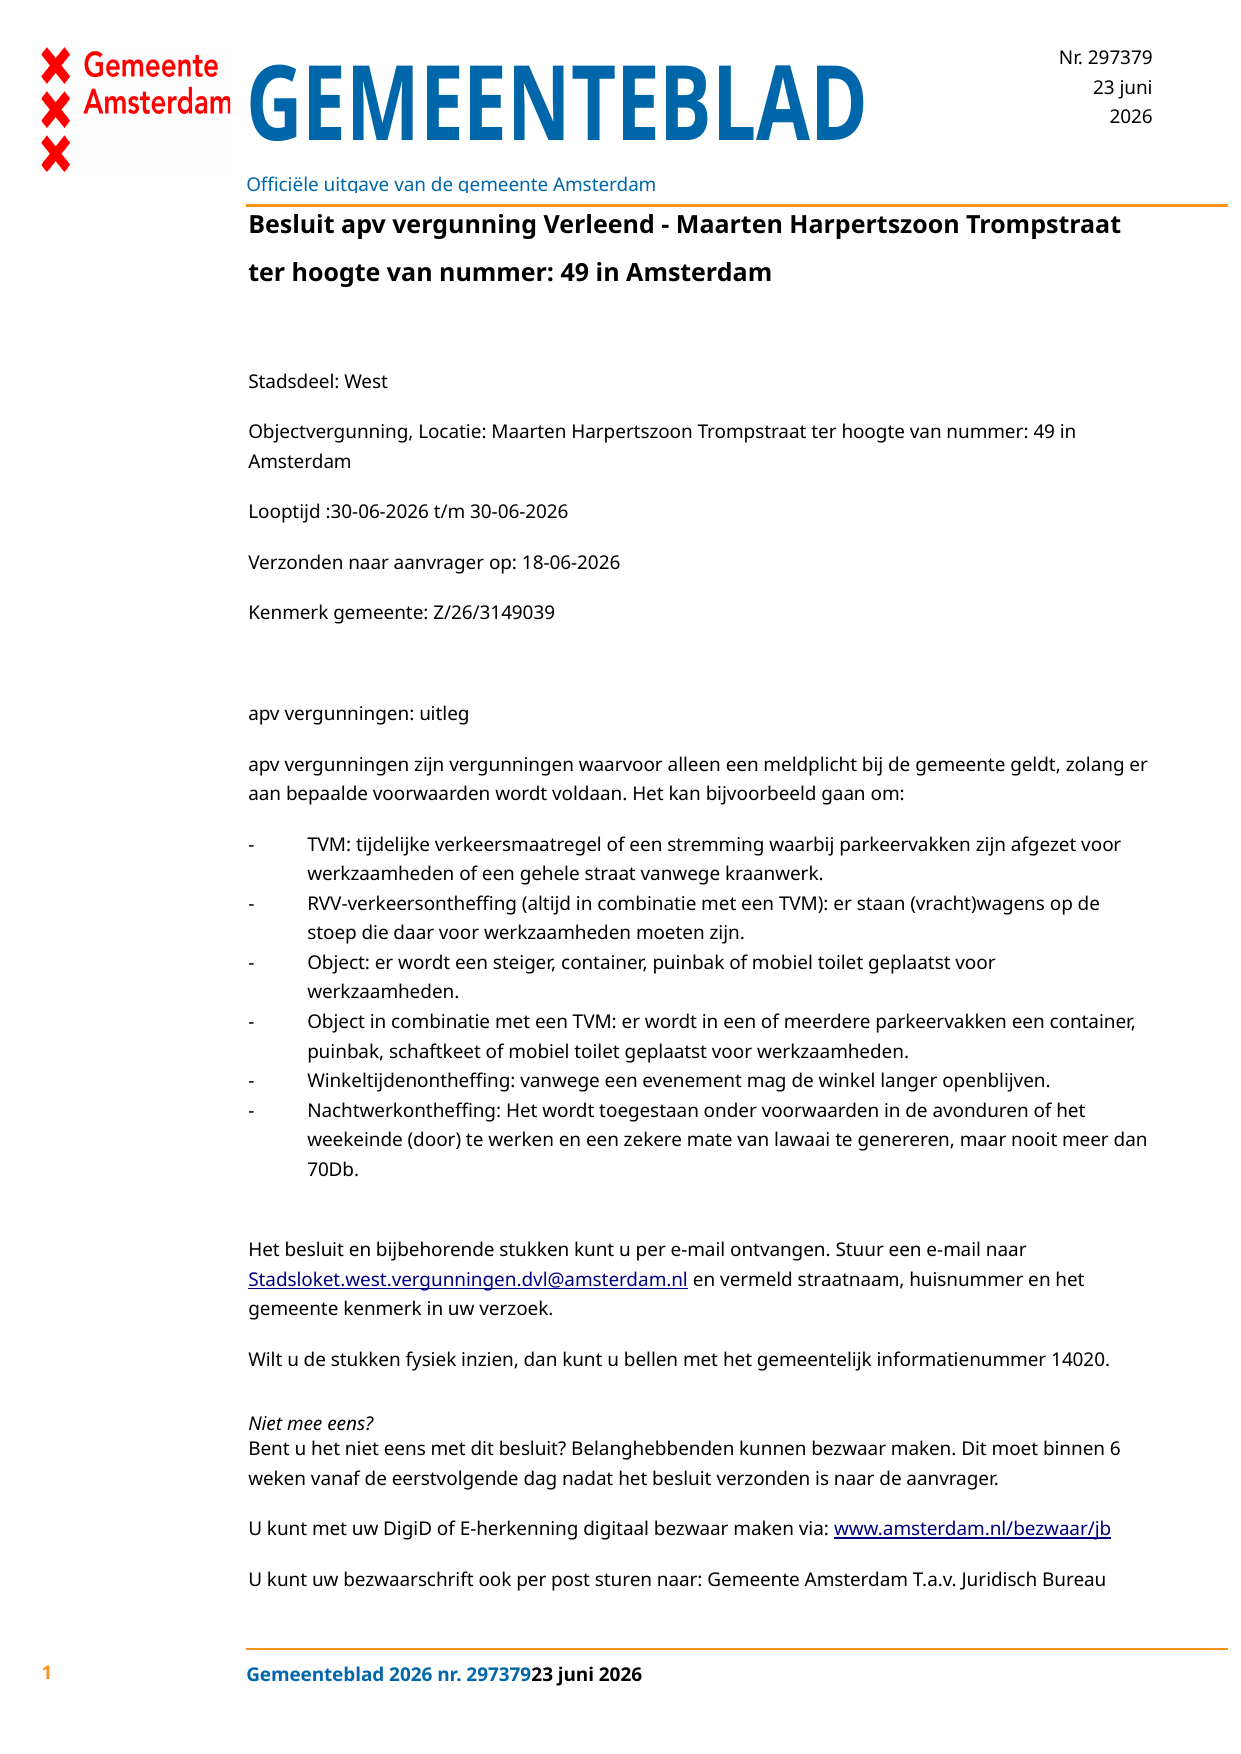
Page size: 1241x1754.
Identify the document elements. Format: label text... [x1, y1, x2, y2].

text Niet mee eens? [248, 1410, 1152, 1436]
text Objectvergunning, Locatie: Maarten Harpertszoon Trompstraat ter hoogte van nummer: 49 in Amsterdam [248, 419, 1152, 474]
text Verzonden naar aanvrager op: 18-06-2026 [248, 549, 1152, 575]
text Looptijd :30-06-2026 t/m 30-06-2026 [248, 499, 1152, 524]
list Nachtwerkontheffing: Het wordt toegestaan onder voorwaarden in de avonduren of het weekeinde (door) te werken en een zekere mate van lawaai te genereren, maar nooit meer dan 70Db. [248, 1097, 1152, 1182]
text Wilt u de stukken fysiek inzien, dan kunt u bellen met het gemeentelijk informatienummer 14020. [248, 1346, 1152, 1372]
text Kenmerk gemeente: Z/26/3149039 [248, 599, 1152, 625]
list Object in combinatie met een TVM: er wordt in een of meerdere parkeervakken een container, puinbak, schaftkeet of mobiel toilet geplaatst voor werkzaamheden. [248, 1008, 1152, 1064]
list Object: er wordt een steiger, container, puinbak of mobiel toilet geplaatst voor werkzaamheden. [248, 949, 1152, 1004]
text apv vergunningen: uitleg [248, 700, 1152, 726]
picture [41, 47, 231, 172]
list RVV-verkeersontheffing (altijd in combinatie met een TVM): er staan (vracht)wagens op de stoep die daar voor werkzaamheden moeten zijn. [248, 890, 1152, 945]
text U kunt uw bezwaarschrift ook per post sturen naar: Gemeente Amsterdam T.a.v. Juridisch Bureau [248, 1566, 1152, 1592]
text Besluit apv vergunning Verleend - Maarten Harpertszoon Trompstraat ter hoogte van nummer: 49 in Amsterdam [248, 207, 1152, 288]
list Winkeltijdenontheffing: vanwege een evenement mag de winkel langer openblijven. [248, 1067, 1152, 1093]
text U kunt met uw DigiD of E-herkenning digitaal bezwaar maken via: www.amsterdam.nl/bezwaar/jb [248, 1516, 1152, 1541]
text Stadsdeel: West [248, 368, 1152, 394]
text Bent u het niet eens met dit besluit? Belanghebbenden kunnen bezwaar maken. Dit moet binnen 6 weken vanaf de eerstvolgende dag nadat het besluit verzonden is naar de aanvrager. [248, 1436, 1152, 1491]
text Het besluit en bijbehorende stukken kunt u per e-mail ontvangen. Stuur een e-mail naar Stadsloket.west.vergunningen.dvl@amsterdam.nl en vermeld straatnaam, huisnummer en het gemeente kenmerk in uw verzoek. [248, 1236, 1152, 1321]
list TVM: tijdelijke verkeersmaatregel of een stremming waarbij parkeervakken zijn afgezet voor werkzaamheden of een gehele straat vanwege kraanwerk. [248, 831, 1152, 886]
text apv vergunningen zijn vergunningen waarvoor alleen een meldplicht bij de gemeente geldt, zolang er aan bepaalde voorwaarden wordt voldaan. Het kan bijvoorbeeld gaan om: [248, 751, 1152, 806]
